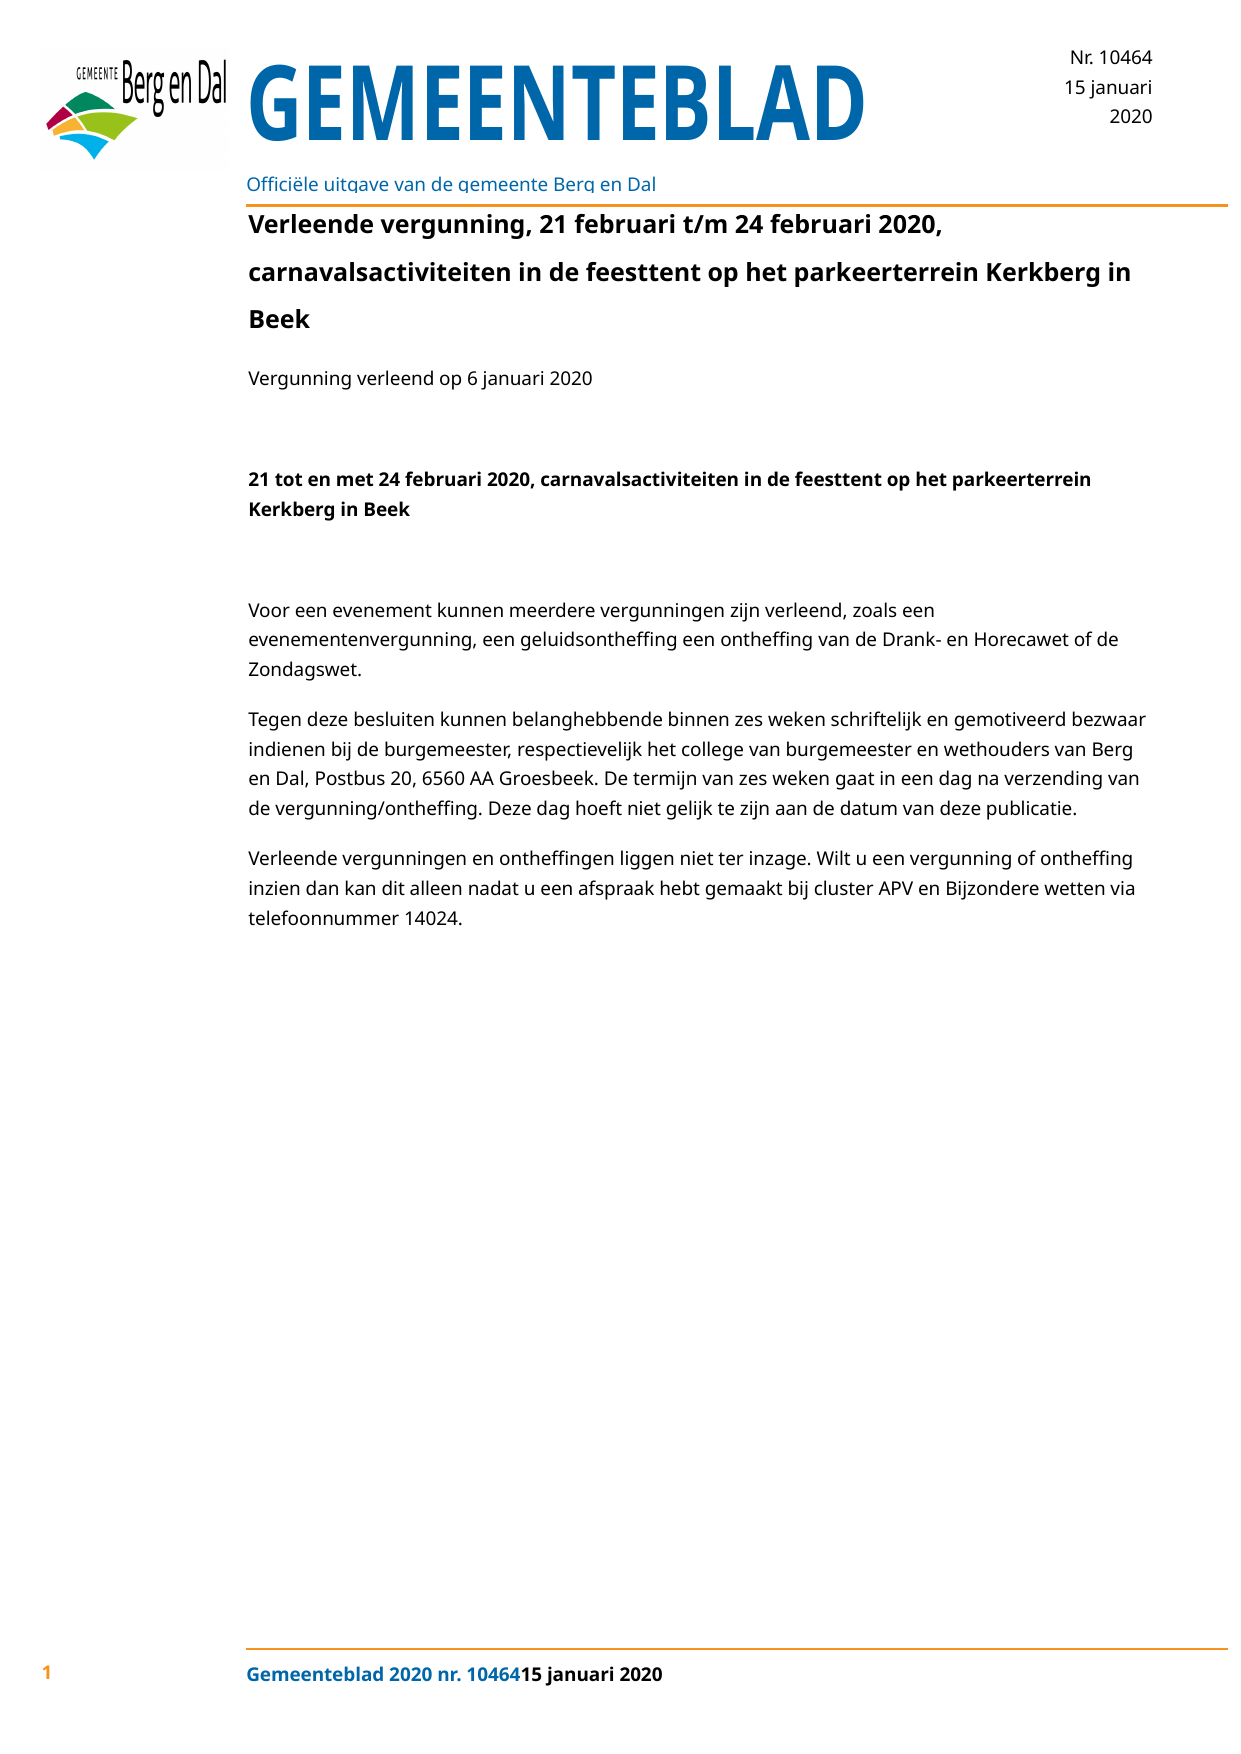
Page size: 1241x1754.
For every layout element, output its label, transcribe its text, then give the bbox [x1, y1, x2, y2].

text Tegen deze besluiten kunnen belanghebbende binnen zes weken schriftelijk en gemotiveerd bezwaar indienen bij de burgemeester, respectievelijk het college van burgemeester en wethouders van Berg en Dal, Postbus 20, 6560 AA Groesbeek. De termijn van zes weken gaat in een dag na verzending van de vergunning/ontheffing. Deze dag hoeft niet gelijk te zijn aan de datum van deze publicatie. [248, 706, 1152, 821]
text Voor een evenement kunnen meerdere vergunningen zijn verleend, zoals een evenementenvergunning, een geluidsontheffing een ontheffing van de Drank- en Horecawet of de Zondagswet. [248, 597, 1152, 682]
picture [41, 47, 231, 172]
text Vergunning verleend op 6 januari 2020 [248, 366, 1152, 391]
text Verleende vergunningen en ontheffingen liggen niet ter inzage. Wilt u een vergunning of ontheffing inzien dan kan dit alleen nadat u een afspraak hebt gemaakt bij cluster APV en Bijzondere wetten via telefoonnummer 14024. [248, 846, 1152, 930]
text Verleende vergunning, 21 februari t/m 24 februari 2020, carnavalsactiviteiten in de feesttent op het parkeerterrein Kerkberg in Beek [248, 207, 1152, 336]
text 21 tot en met 24 februari 2020, carnavalsactiviteiten in de feesttent op het parkeerterrein Kerkberg in Beek [248, 466, 1152, 522]
